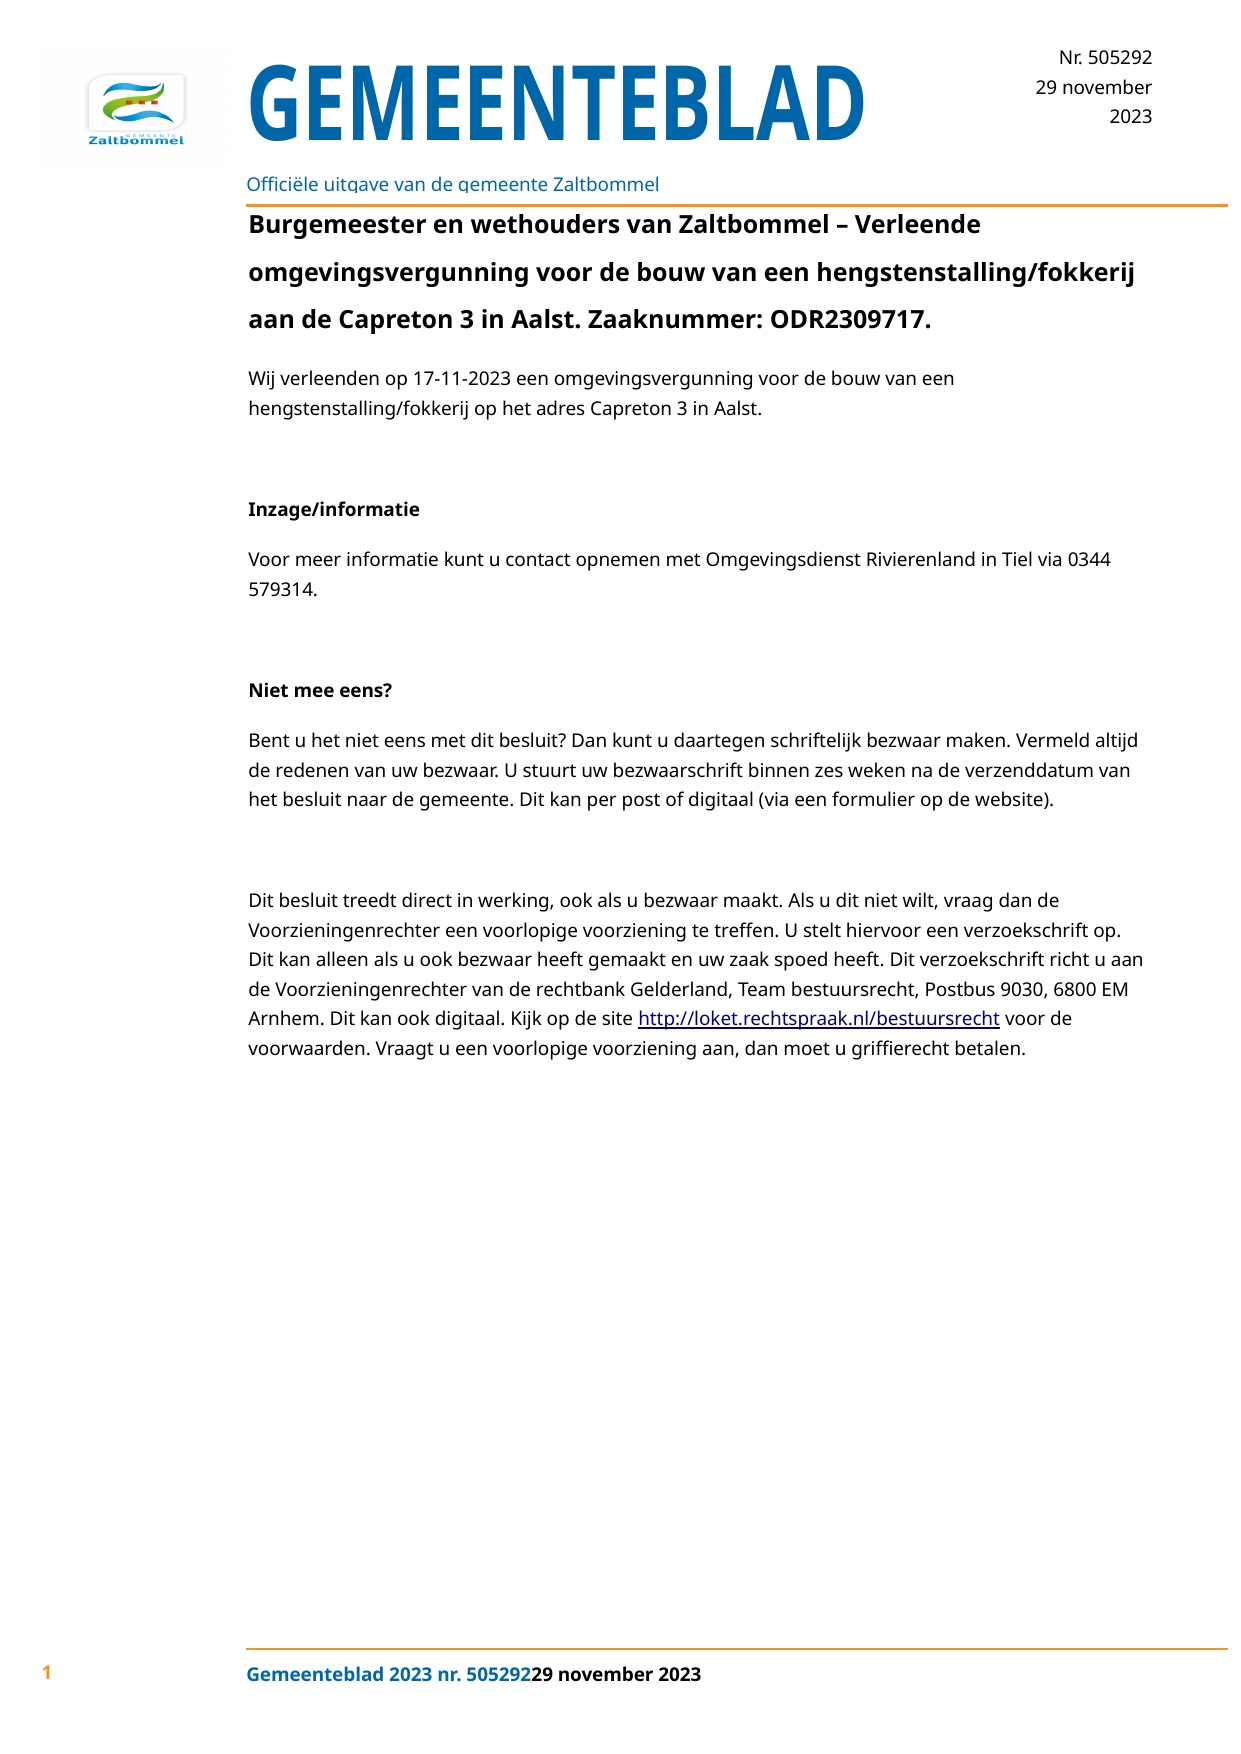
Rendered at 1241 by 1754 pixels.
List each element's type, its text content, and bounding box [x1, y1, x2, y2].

text Bent u het niet eens met dit besluit? Dan kunt u daartegen schriftelijk bezwaar maken. Vermeld altijd de redenen van uw bezwaar. U stuurt uw bezwaarschrift binnen zes weken na de verzenddatum van het besluit naar de gemeente. Dit kan per post of digitaal (via een formulier op de website). [248, 727, 1152, 812]
text Voor meer informatie kunt u contact opnemen met Omgevingsdienst Rivierenland in Tiel via 0344 579314. [248, 546, 1152, 602]
text Wij verleenden op 17-11-2023 een omgevingsvergunning voor de bouw van een hengstenstalling/fokkerij op het adres Capreton 3 in Aalst. [248, 366, 1152, 421]
text Dit besluit treedt direct in werking, ook als u bezwaar maakt. Als u dit niet wilt, vraag dan de Voorzieningenrechter een voorlopige voorziening te treffen. U stelt hiervoor een verzoekschrift op. Dit kan alleen als u ook bezwaar heeft gemaakt en uw zaak spoed heeft. Dit verzoekschrift richt u aan de Voorzieningenrechter van de rechtbank Gelderland, Team bestuursrecht, Postbus 9030, 6800 EM Arnhem. Dit kan ook digitaal. Kijk op de site http://loket.rechtspraak.nl/bestuursrecht voor de voorwaarden. Vraagt u een voorlopige voorziening aan, dan moet u griffierecht betalen. [248, 887, 1152, 1061]
text Inzage/informatie [248, 496, 1152, 522]
text Niet mee eens? [248, 677, 1152, 702]
picture [41, 47, 231, 172]
text Burgemeester en wethouders van Zaltbommel – Verleende omgevingsvergunning voor de bouw van een hengstenstalling/fokkerij aan de Capreton 3 in Aalst. Zaaknummer: ODR2309717. [248, 207, 1152, 336]
